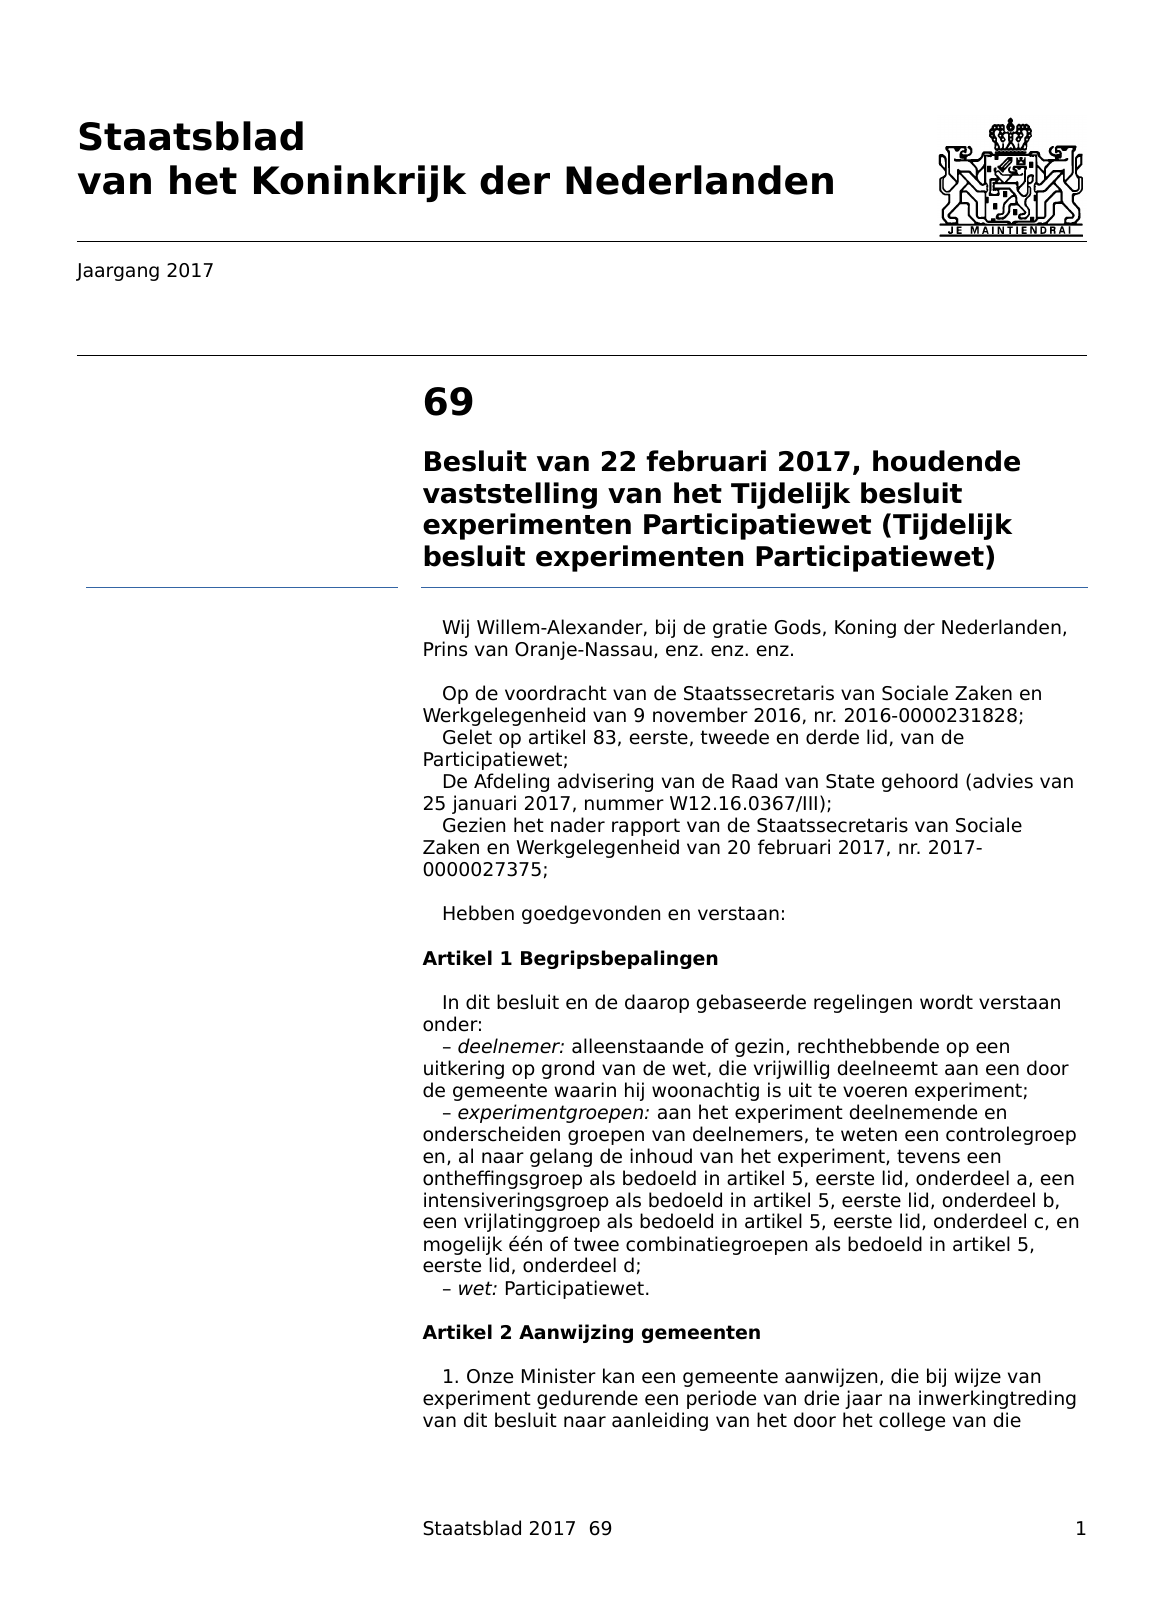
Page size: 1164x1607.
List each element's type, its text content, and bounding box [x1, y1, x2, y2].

table_header [886, 100, 1087, 241]
text Hebben goedgevonden en verstaan: [422, 903, 1087, 925]
text Besluit van 22 februari 2017, houdende vaststelling van het Tijdelijk besluit experimenten Participatiewet (Tijdelijk besluit experimenten Participatiewet) [422, 447, 1087, 573]
text – experimentgroepen: aan het experiment deelnemende en onderscheiden groepen van deelnemers, te weten een controlegroep en, al naar gelang de inhoud van het experiment, tevens een ontheffingsgroep als bedoeld in artikel 5, eerste lid, onderdeel a, een intensiveringsgroep als bedoeld in artikel 5, eerste lid, onderdeel b, een vrijlatinggroep als bedoeld in artikel 5, eerste lid, onderdeel c, en mogelijk één of twee combinatiegroepen als bedoeld in artikel 5, eerste lid, onderdeel d; [422, 1102, 1087, 1277]
text Op de voordracht van de Staatssecretaris van Sociale Zaken en Werkgelegenheid van 9 november 2016, nr. 2016-0000231828; [422, 683, 1087, 727]
text – wet: Participatiewet. [422, 1277, 1087, 1299]
subtitle 69 [422, 381, 1087, 424]
text Wij Willem-Alexander, bij de gratie Gods, Koning der Nederlanden, Prins van Oranje-Nassau, enz. enz. enz. [422, 617, 1087, 661]
subtitle Artikel 1 Begripsbepalingen [422, 947, 1087, 969]
text In dit besluit en de daarop gebaseerde regelingen wordt verstaan onder: [422, 992, 1087, 1036]
table_header Staatsblad van het Koninkrijk der Nederlanden [77, 100, 886, 241]
text Gezien het nader rapport van de Staatssecretaris van Sociale Zaken en Werkgelegenheid van 20 februari 2017, nr. 2017-0000027375; [422, 815, 1087, 881]
text De Afdeling advisering van de Raad van State gehoord (advies van 25 januari 2017, nummer W12.16.0367/III); [422, 771, 1087, 815]
subtitle Artikel 2 Aanwijzing gemeenten [422, 1322, 1087, 1343]
text – deelnemer: alleenstaande of gezin, rechthebbende op een uitkering op grond van de wet, die vrijwillig deelneemt aan een door de gemeente waarin hij woonachtig is uit te voeren experiment; [422, 1036, 1087, 1102]
table_cell Jaargang 2017 [77, 242, 1087, 355]
picture [936, 115, 1087, 240]
text 1. Onze Minister kan een gemeente aanwijzen, die bij wijze van experiment gedurende een periode van drie jaar na inwerkingtreding van dit besluit naar aanleiding van het door het college van die [422, 1366, 1087, 1432]
text Gelet op artikel 83, eerste, tweede en derde lid, van de Participatiewet; [422, 727, 1087, 771]
